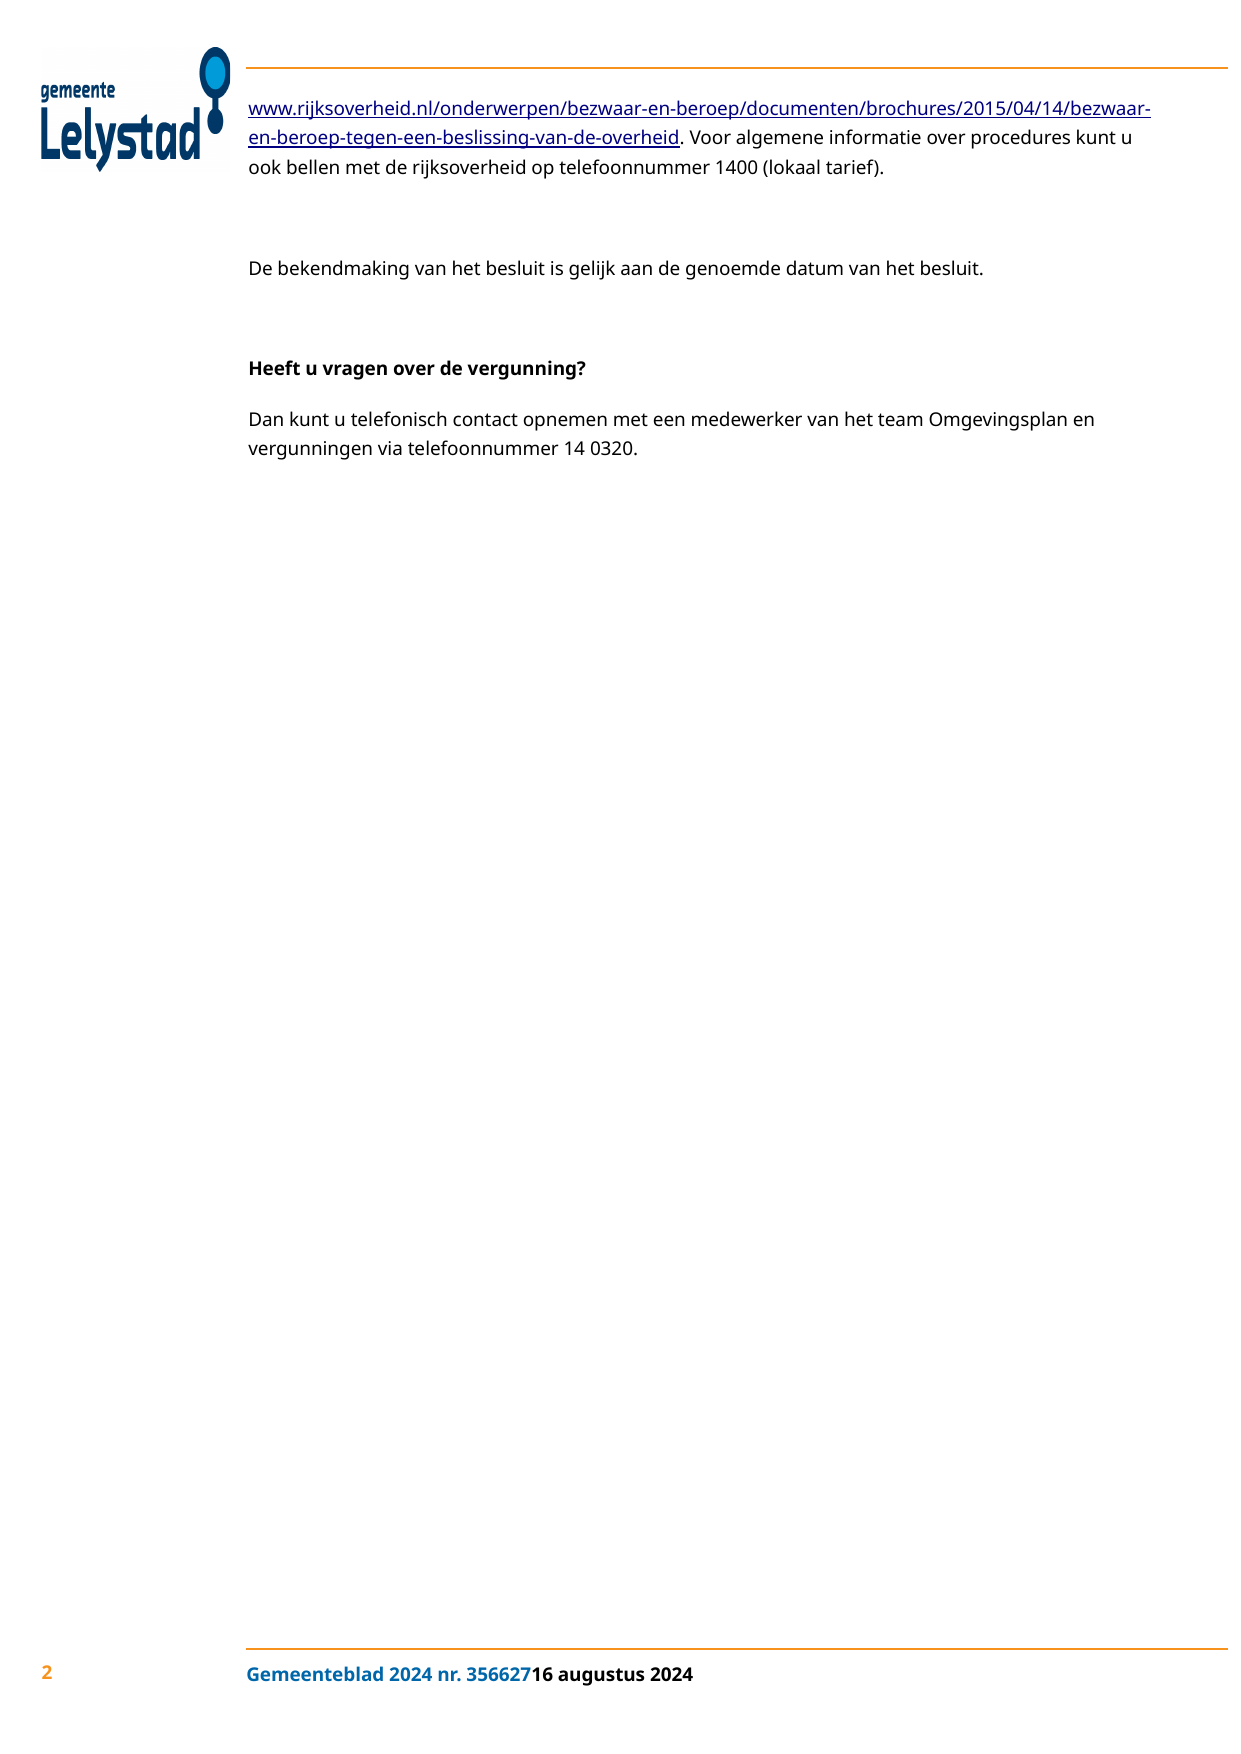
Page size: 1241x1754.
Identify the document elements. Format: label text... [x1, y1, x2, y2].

text Dan kunt u telefonisch contact opnemen met een medewerker van het team Omgevingsplan en vergunningen via telefoonnummer 14 0320. [248, 406, 1152, 461]
text Heeft u vragen over de vergunning? [248, 356, 1152, 381]
text De bekendmaking van het besluit is gelijk aan de genoemde datum van het besluit. [248, 255, 1152, 281]
text www.rijksoverheid.nl/onderwerpen/bezwaar-en-beroep/documenten/brochures/2015/04/14/bezwaar-en-beroep-tegen-een-beslissing-van-de-overheid. Voor algemene informatie over procedures kunt u ook bellen met de rijksoverheid op telefoonnummer 1400 (lokaal tarief). [248, 95, 1152, 180]
picture [41, 47, 231, 172]
